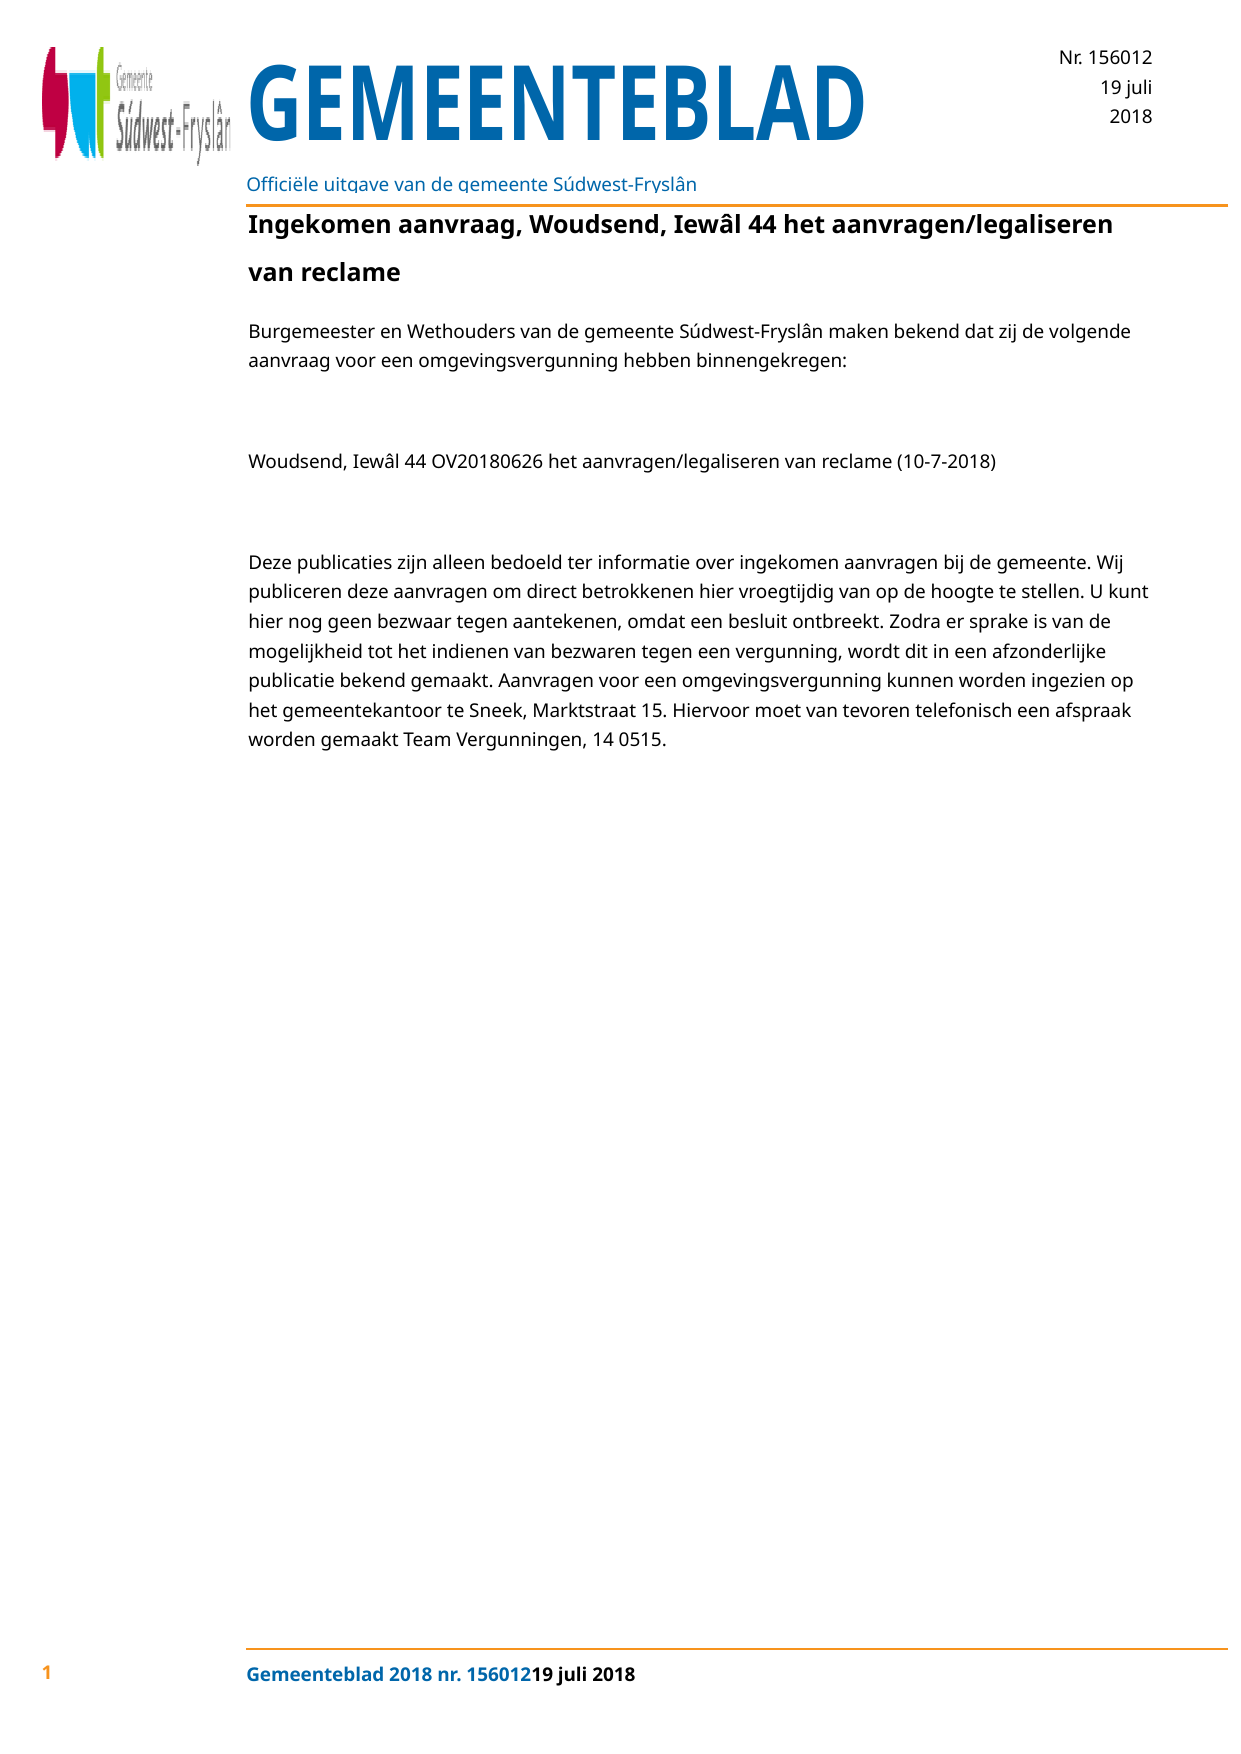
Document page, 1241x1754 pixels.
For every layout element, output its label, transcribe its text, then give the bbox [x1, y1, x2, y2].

text Ingekomen aanvraag, Woudsend, Iewâl 44 het aanvragen/legaliseren van reclame [248, 207, 1152, 288]
text Woudsend, Iewâl 44 OV20180626 het aanvragen/legaliseren van reclame (10-7-2018) [248, 448, 1152, 474]
text Deze publicaties zijn alleen bedoeld ter informatie over ingekomen aanvragen bij de gemeente. Wij publiceren deze aanvragen om direct betrokkenen hier vroegtijdig van op de hoogte te stellen. U kunt hier nog geen bezwaar tegen aantekenen, omdat een besluit ontbreekt. Zodra er sprake is van de mogelijkheid tot het indienen van bezwaren tegen een vergunning, wordt dit in een afzonderlijke publicatie bekend gemaakt. Aanvragen voor een omgevingsvergunning kunnen worden ingezien op het gemeentekantoor te Sneek, Marktstraat 15. Hiervoor moet van tevoren telefonisch een afspraak worden gemaakt Team Vergunningen, 14 0515. [248, 549, 1152, 752]
picture [41, 47, 231, 172]
text Burgemeester en Wethouders van de gemeente Súdwest-Fryslân maken bekend dat zij de volgende aanvraag voor een omgevingsvergunning hebben binnengekregen: [248, 318, 1152, 373]
